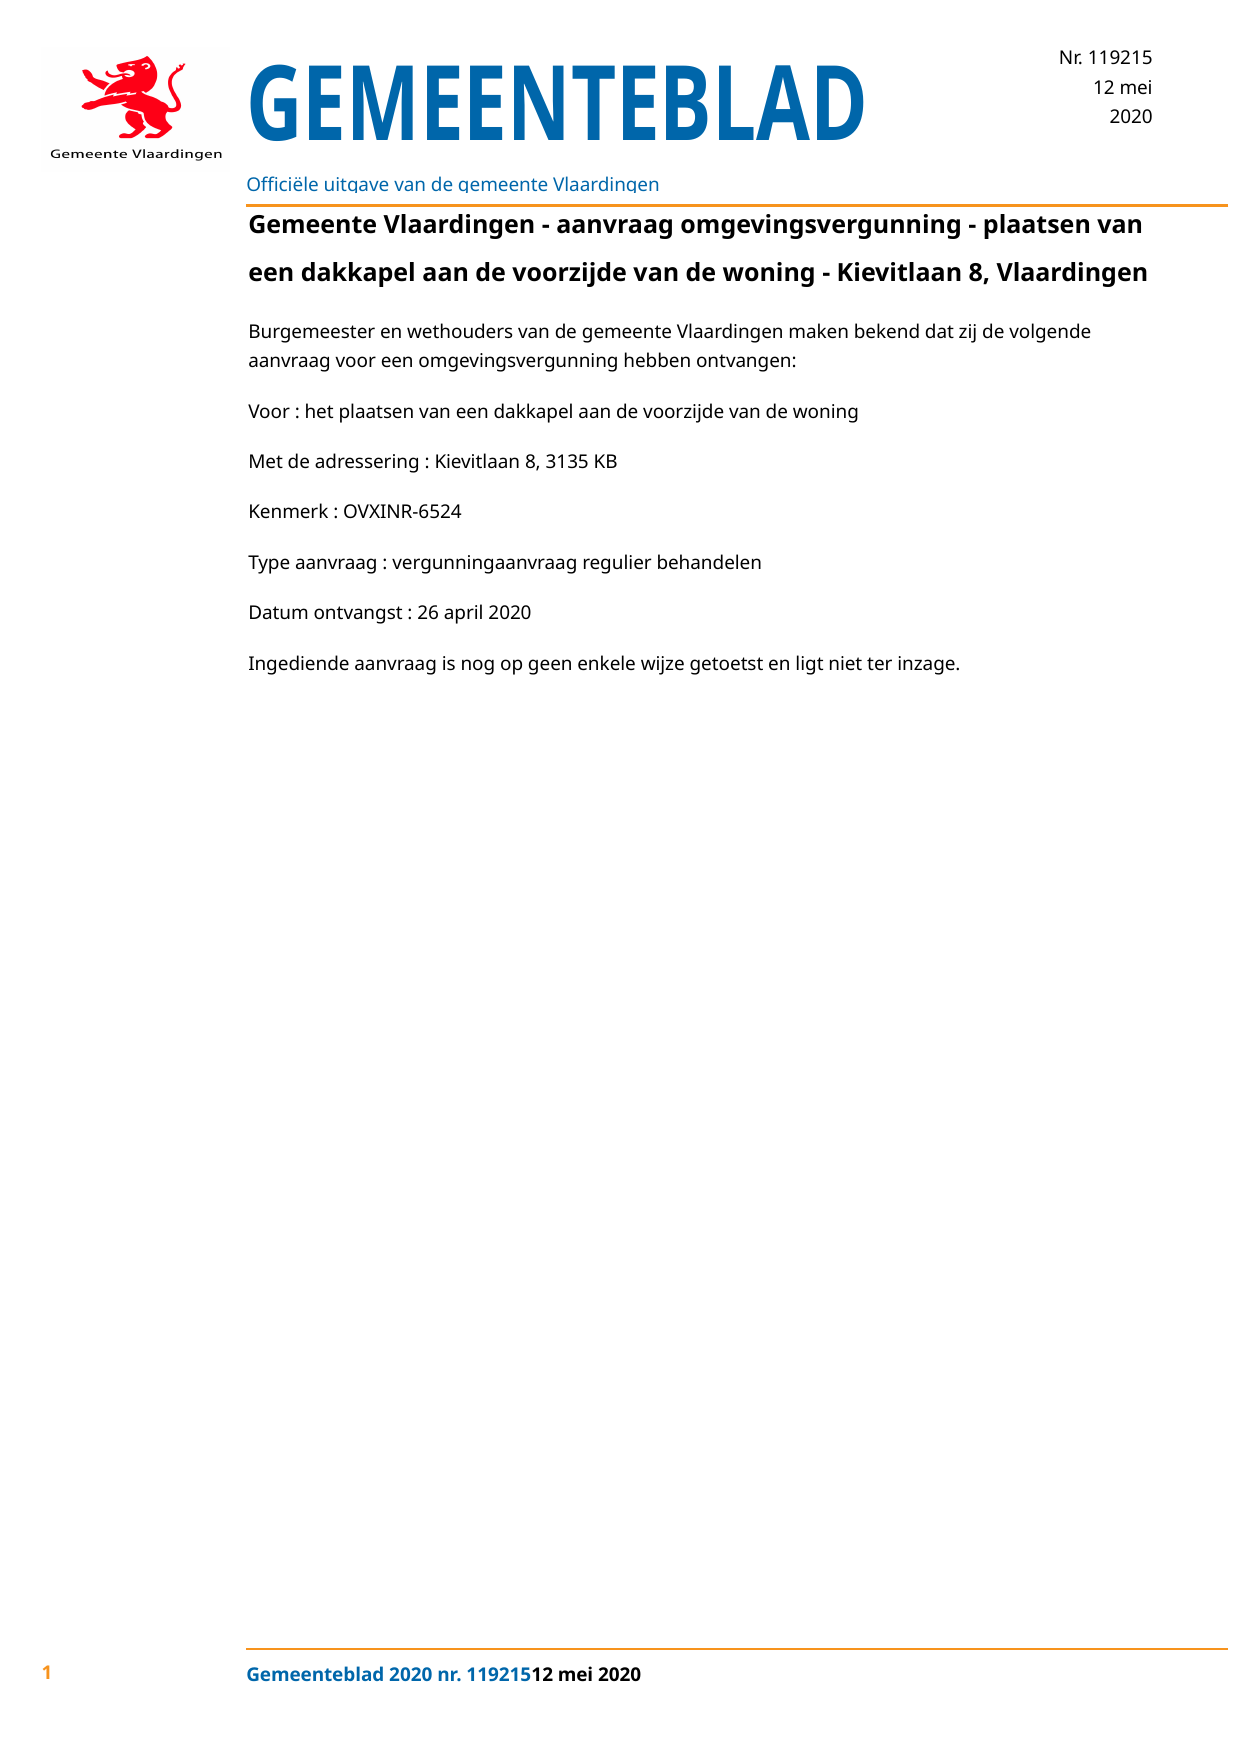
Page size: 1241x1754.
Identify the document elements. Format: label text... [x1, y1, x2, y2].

text Kenmerk : OVXINR-6524 [248, 499, 1152, 524]
text Gemeente Vlaardingen - aanvraag omgevingsvergunning - plaatsen van een dakkapel aan de voorzijde van de woning - Kievitlaan 8, Vlaardingen [248, 207, 1152, 288]
picture [41, 47, 231, 172]
text Type aanvraag : vergunningaanvraag regulier behandelen [248, 549, 1152, 575]
text Met de adressering : Kievitlaan 8, 3135 KB [248, 448, 1152, 474]
text Burgemeester en wethouders van de gemeente Vlaardingen maken bekend dat zij de volgende aanvraag voor een omgevingsvergunning hebben ontvangen: [248, 318, 1152, 373]
text Voor : het plaatsen van een dakkapel aan de voorzijde van de woning [248, 398, 1152, 424]
text Datum ontvangst : 26 april 2020 [248, 599, 1152, 625]
text Ingediende aanvraag is nog op geen enkele wijze getoetst en ligt niet ter inzage. [248, 650, 1152, 676]
